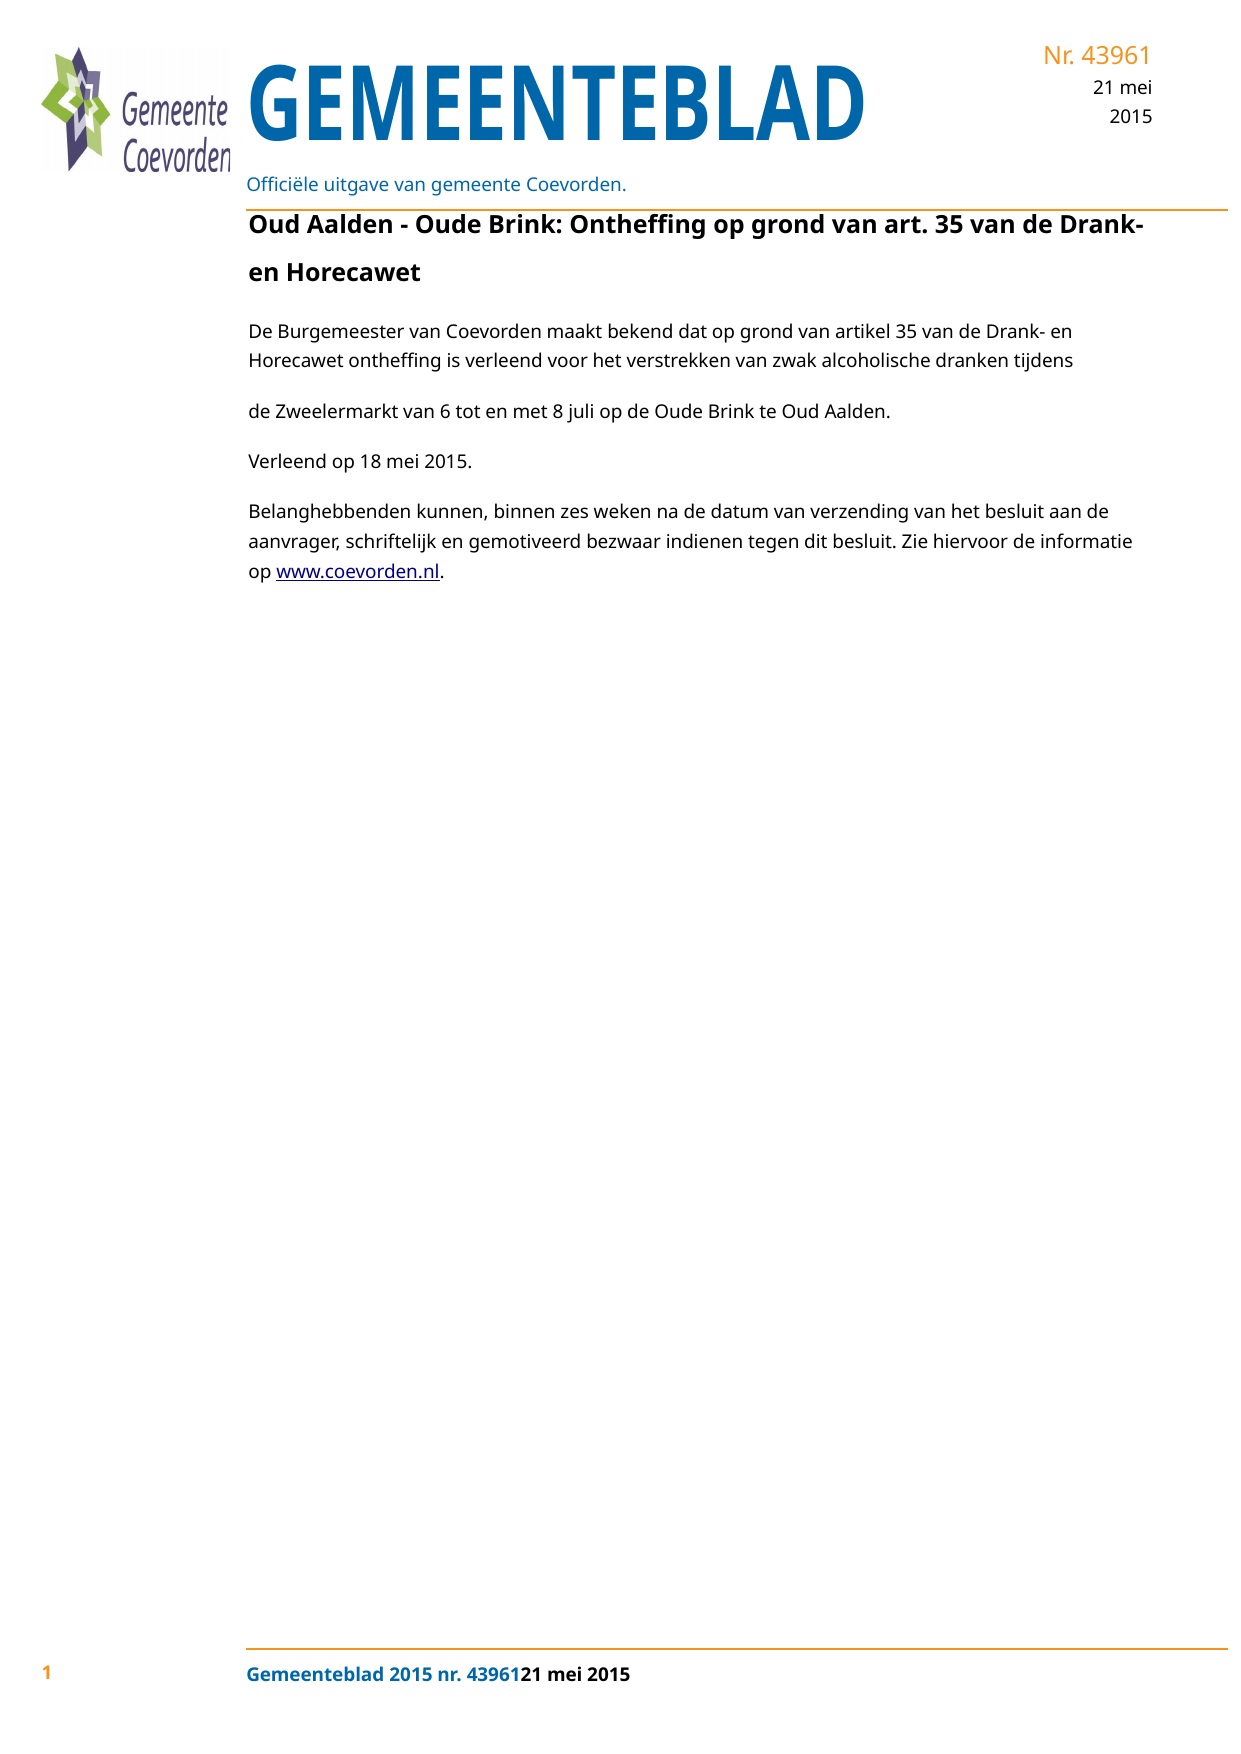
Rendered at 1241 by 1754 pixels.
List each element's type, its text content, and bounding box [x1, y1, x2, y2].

text de Zweelermarkt van 6 tot en met 8 juli op de Oude Brink te Oud Aalden. [248, 398, 1152, 424]
text Belanghebbenden kunnen, binnen zes weken na de datum van verzending van het besluit aan de aanvrager, schriftelijk en gemotiveerd bezwaar indienen tegen dit besluit. Zie hiervoor de informatie op www.coevorden.nl. [248, 499, 1152, 584]
text Oud Aalden - Oude Brink: Ontheffing op grond van art. 35 van de Drank- en Horecawet [248, 211, 1152, 288]
picture [41, 47, 231, 172]
text De Burgemeester van Coevorden maakt bekend dat op grond van artikel 35 van de Drank- en Horecawet ontheffing is verleend voor het verstrekken van zwak alcoholische dranken tijdens [248, 318, 1152, 373]
text Verleend op 18 mei 2015. [248, 448, 1152, 474]
